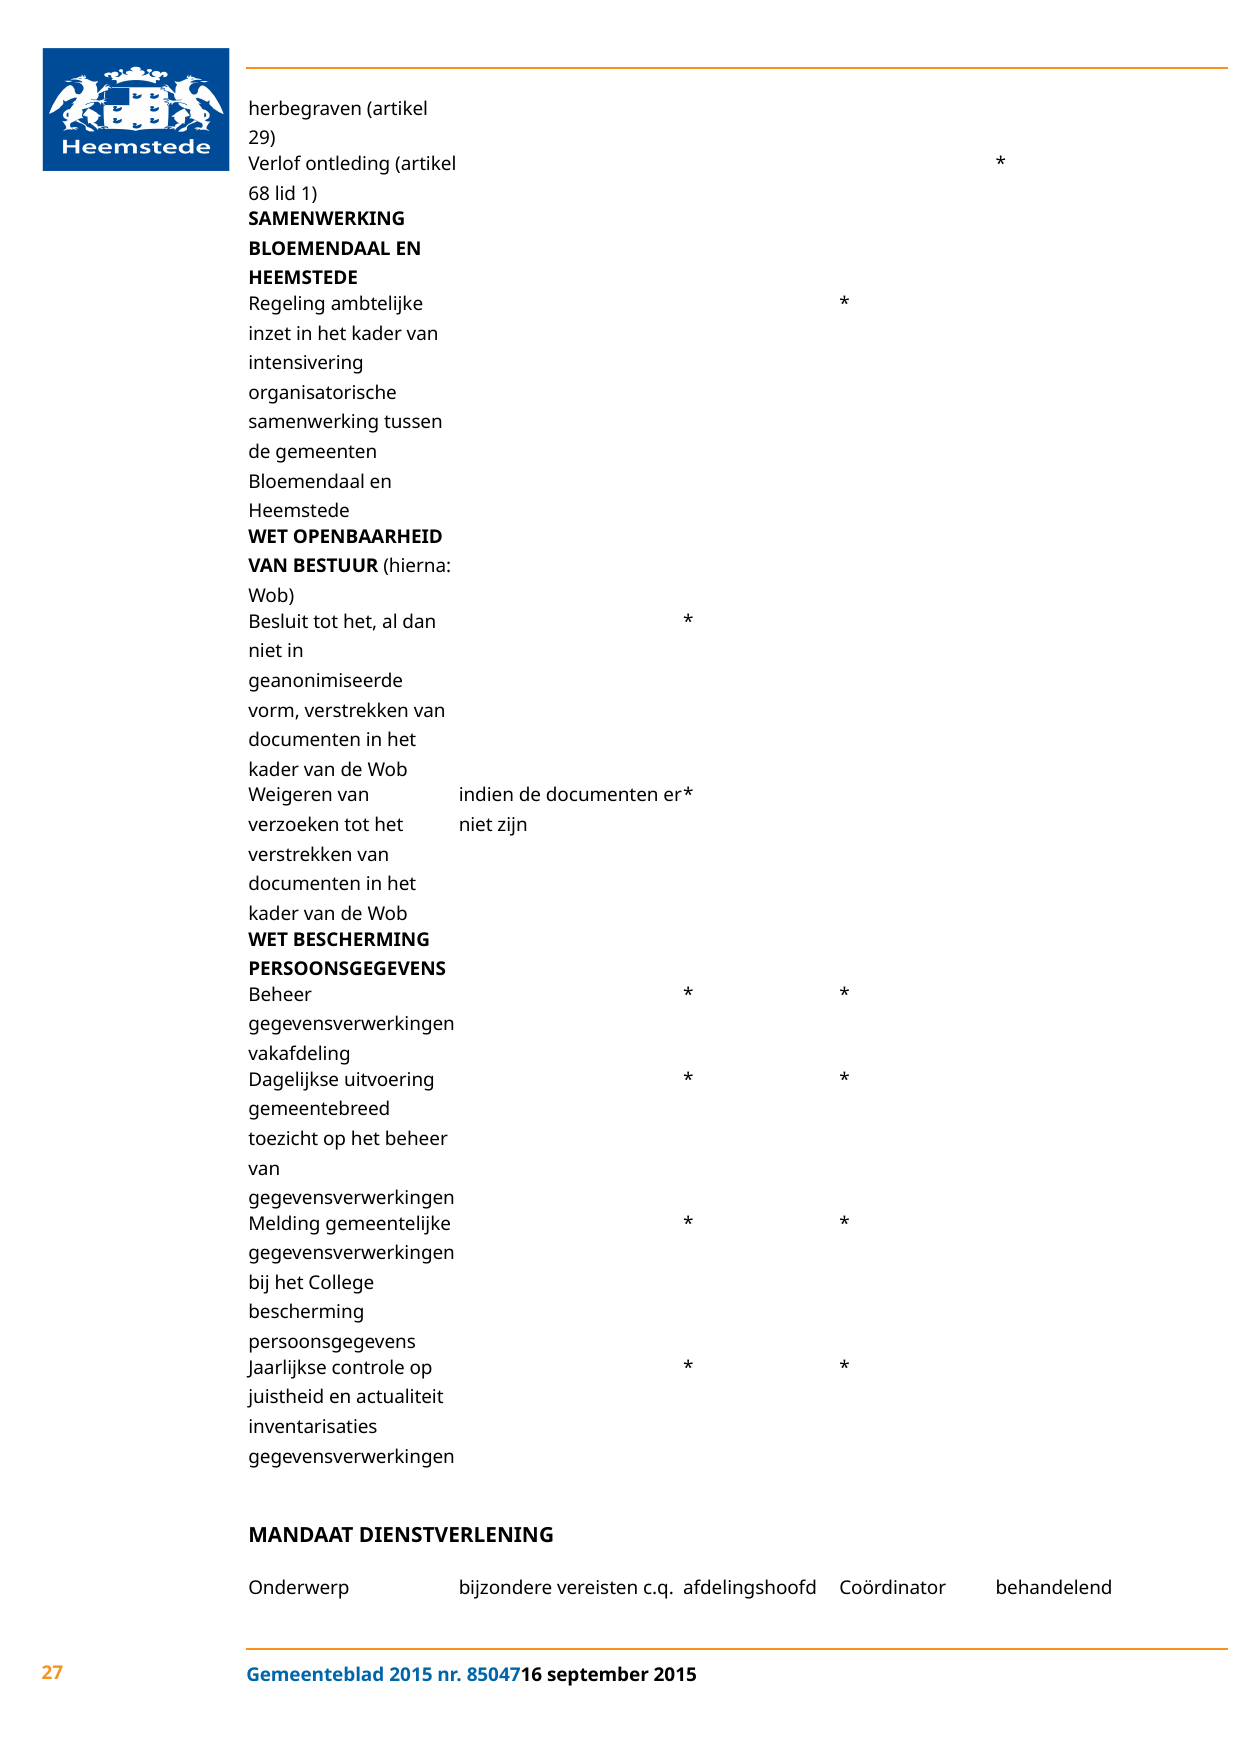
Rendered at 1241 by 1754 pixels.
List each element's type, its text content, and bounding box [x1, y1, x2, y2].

table_cell [995, 523, 1152, 608]
table_cell [839, 95, 995, 150]
table_cell [995, 1354, 1152, 1468]
table_cell herbegraven (artikel 29) [248, 95, 458, 150]
table_cell [839, 150, 995, 205]
table_cell * [683, 608, 839, 782]
table_cell * [683, 1354, 839, 1468]
table_cell [459, 981, 683, 1066]
table_cell * [683, 981, 839, 1066]
table_cell [995, 95, 1152, 150]
table_cell [459, 608, 683, 782]
table_cell [839, 782, 995, 926]
table_cell * [683, 1066, 839, 1210]
table_cell WET OPENBAARHEID VAN BESTUUR (hierna: Wob) [248, 523, 458, 608]
table_header Coördinator [839, 1574, 995, 1600]
table_cell [995, 981, 1152, 1066]
table_cell [995, 1066, 1152, 1210]
table_cell [683, 290, 839, 523]
table_header afdelingshoofd [683, 1574, 839, 1600]
table_cell [839, 608, 995, 782]
table_cell WET BESCHERMING PERSOONSGEGEVENS [248, 926, 458, 981]
table_cell [995, 782, 1152, 926]
table_cell * [683, 782, 839, 926]
table_cell [683, 95, 839, 150]
table_cell [995, 1210, 1152, 1354]
table_cell * [839, 1066, 995, 1210]
table_cell [995, 205, 1152, 290]
table_cell [839, 523, 995, 608]
table_cell [459, 1210, 683, 1354]
table_cell Beheer gegevensverwerkingen vakafdeling [248, 981, 458, 1066]
table_cell [683, 205, 839, 290]
table_cell * [839, 981, 995, 1066]
table_cell indien de documenten er niet zijn [459, 782, 683, 926]
table_header Onderwerp [248, 1574, 458, 1600]
table_cell [459, 1066, 683, 1210]
table_cell [459, 1354, 683, 1468]
table_cell [683, 926, 839, 981]
table_cell * [839, 1210, 995, 1354]
table_cell Jaarlijkse controle op juistheid en actualiteit inventarisaties gegevensverwerkingen [248, 1354, 458, 1468]
table_cell Dagelijkse uitvoering gemeentebreed toezicht op het beheer van gegevensverwerkingen [248, 1066, 458, 1210]
table_cell [459, 523, 683, 608]
table_cell [839, 205, 995, 290]
table_cell [995, 608, 1152, 782]
table_cell [995, 926, 1152, 981]
table_cell Verlof ontleding (artikel 68 lid 1) [248, 150, 458, 205]
table_header bijzondere vereisten c.q. [459, 1574, 683, 1600]
table_cell [839, 926, 995, 981]
table_cell * [683, 1210, 839, 1354]
table_cell SAMENWERKING BLOEMENDAAL EN HEEMSTEDE [248, 205, 458, 290]
table_cell [459, 150, 683, 205]
table_cell * [995, 150, 1152, 205]
table_cell [459, 926, 683, 981]
picture [41, 47, 231, 172]
table_cell [459, 290, 683, 523]
table_cell * [839, 1354, 995, 1468]
table_cell [683, 523, 839, 608]
table_cell [683, 150, 839, 205]
table_cell Weigeren van verzoeken tot het verstrekken van documenten in het kader van de Wob [248, 782, 458, 926]
table_cell * [839, 290, 995, 523]
table_cell [459, 95, 683, 150]
table_cell [995, 290, 1152, 523]
table_cell Besluit tot het, al dan niet in geanonimiseerde vorm, verstrekken van documenten in het kader van de Wob [248, 608, 458, 782]
table_cell Regeling ambtelijke inzet in het kader van intensivering organisatorische samenwerking tussen de gemeenten Bloemendaal en Heemstede [248, 290, 458, 523]
table_cell Melding gemeentelijke gegevensverwerkingen bij het College bescherming persoonsgegevens [248, 1210, 458, 1354]
text MANDAAT DIENSTVERLENING [248, 1520, 1152, 1548]
table_cell [459, 205, 683, 290]
table_header behandelend [995, 1574, 1152, 1600]
